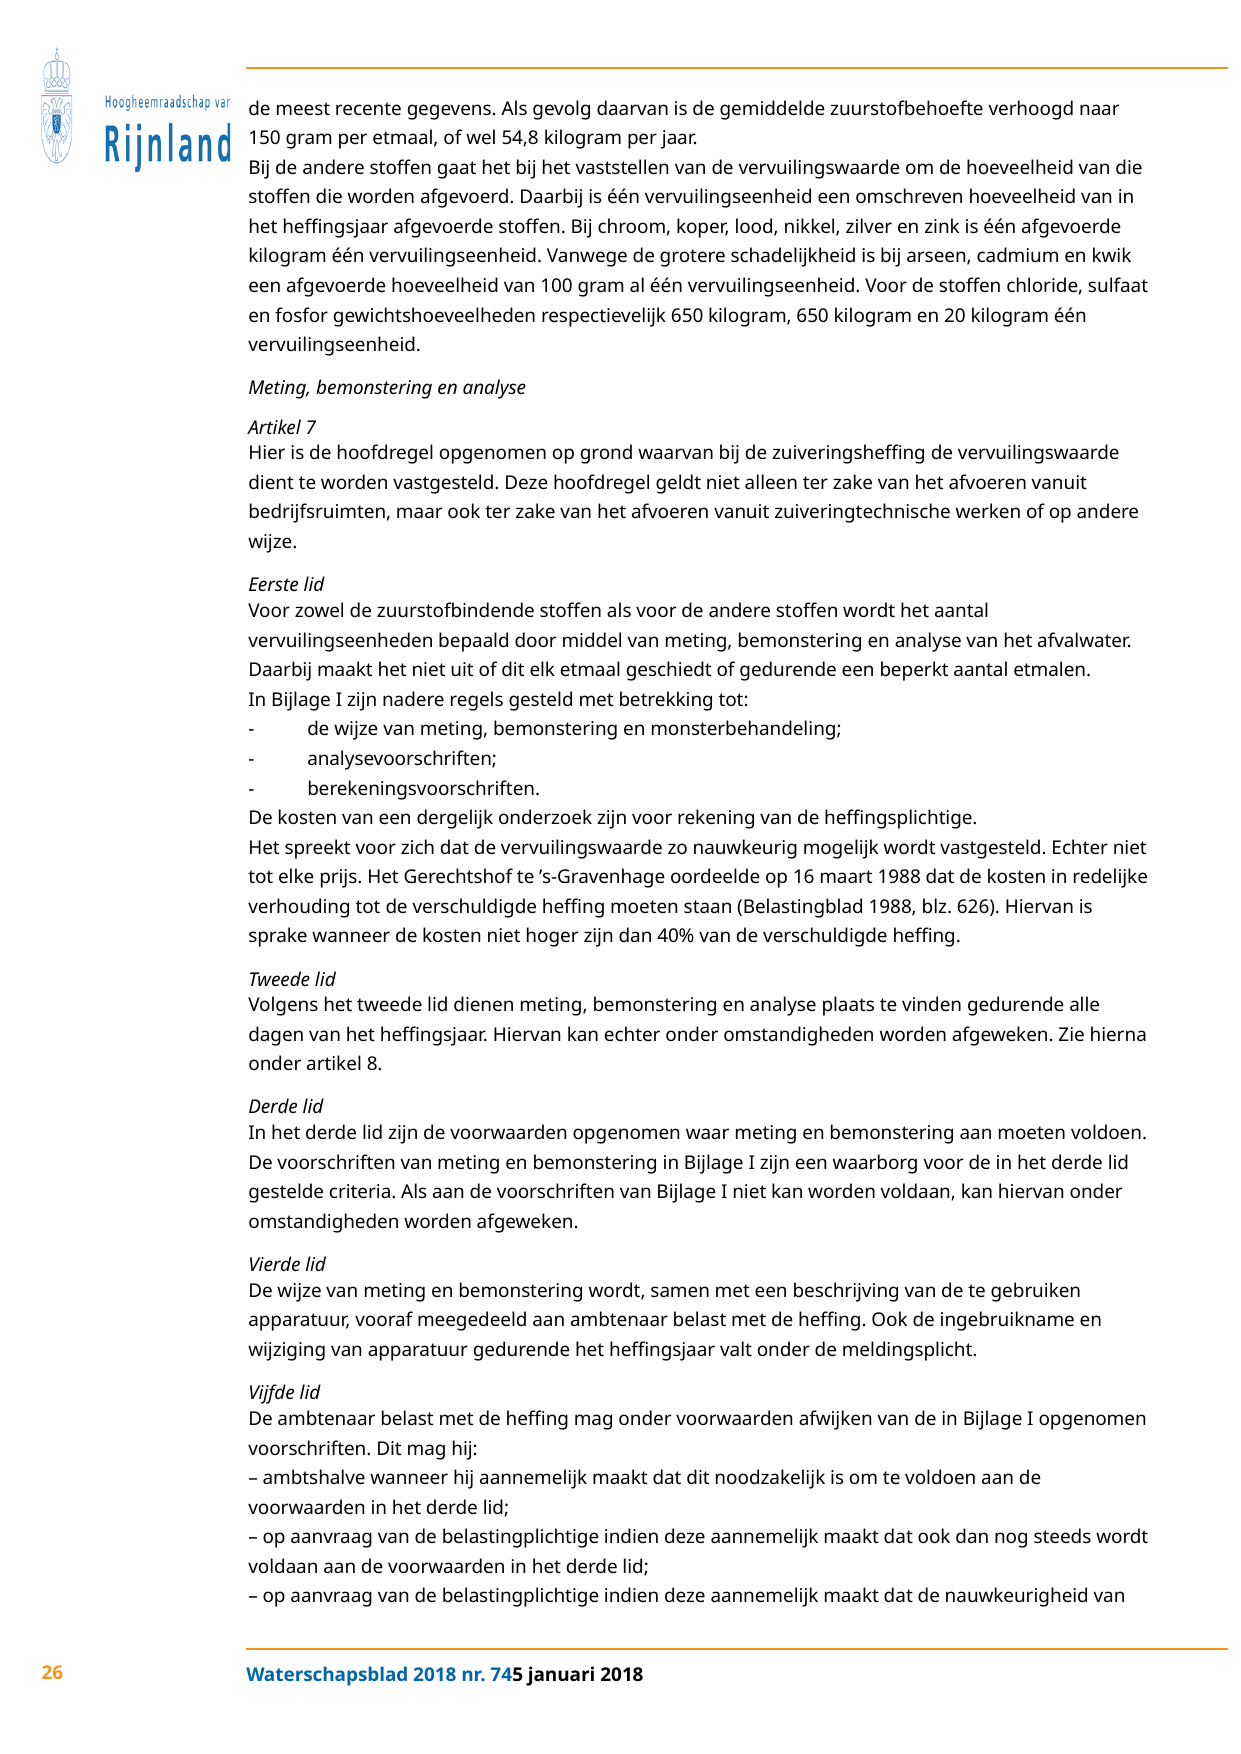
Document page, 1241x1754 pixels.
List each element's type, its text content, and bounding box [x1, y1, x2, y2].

text Hier is de hoofdregel opgenomen op grond waarvan bij de zuiveringsheffing de vervuilingswaarde dient te worden vastgesteld. Deze hoofdregel geldt niet alleen ter zake van het afvoeren vanuit bedrijfsruimten, maar ook ter zake van het afvoeren vanuit zuiveringtechnische werken of op andere wijze. [248, 439, 1152, 554]
text Eerste lid [248, 571, 1152, 597]
text Meting, bemonstering en analyse [248, 374, 1152, 400]
text In Bijlage I zijn nadere regels gesteld met betrekking tot: [248, 686, 1152, 712]
text In het derde lid zijn de voorwaarden opgenomen waar meting en bemonstering aan moeten voldoen. De voorschriften van meting en bemonstering in Bijlage I zijn een waarborg voor de in het derde lid gestelde criteria. Als aan de voorschriften van Bijlage I niet kan worden voldaan, kan hiervan onder omstandigheden worden afgeweken. [248, 1119, 1152, 1234]
text Bij de andere stoffen gaat het bij het vaststellen van de vervuilingswaarde om de hoeveelheid van die stoffen die worden afgevoerd. Daarbij is één vervuilingseenheid een omschreven hoeveelheid van in het heffingsjaar afgevoerde stoffen. Bij chroom, koper, lood, nikkel, zilver en zink is één afgevoerde kilogram één vervuilingseenheid. Vanwege de grotere schadelijkheid is bij arseen, cadmium en kwik een afgevoerde hoeveelheid van 100 gram al één vervuilingseenheid. Voor de stoffen chloride, sulfaat en fosfor gewichtshoeveelheden respectievelijk 650 kilogram, 650 kilogram en 20 kilogram één vervuilingseenheid. [248, 154, 1152, 357]
text Tweede lid [248, 966, 1152, 991]
list analysevoorschriften; [248, 745, 1152, 771]
text De wijze van meting en bemonstering wordt, samen met een beschrijving van de te gebruiken apparatuur, vooraf meegedeeld aan ambtenaar belast met de heffing. Ook de ingebruikname en wijziging van apparatuur gedurende het heffingsjaar valt onder de meldingsplicht. [248, 1277, 1152, 1362]
text Voor zowel de zuurstofbindende stoffen als voor de andere stoffen wordt het aantal vervuilingseenheden bepaald door middel van meting, bemonstering en analyse van het afvalwater. Daarbij maakt het niet uit of dit elk etmaal geschiedt of gedurende een beperkt aantal etmalen. [248, 597, 1152, 682]
text Vijfde lid [248, 1379, 1152, 1405]
text Artikel 7 [248, 414, 1152, 439]
text De kosten van een dergelijk onderzoek zijn voor rekening van de heffingsplichtige. [248, 804, 1152, 830]
list de wijze van meting, bemonstering en monsterbehandeling; [248, 716, 1152, 741]
list berekeningsvoorschriften. [248, 775, 1152, 800]
text – op aanvraag van de belastingplichtige indien deze aannemelijk maakt dat de nauwkeurigheid van [248, 1583, 1152, 1608]
text Volgens het tweede lid dienen meting, bemonstering en analyse plaats te vinden gedurende alle dagen van het heffingsjaar. Hiervan kan echter onder omstandigheden worden afgeweken. Zie hierna onder artikel 8. [248, 991, 1152, 1076]
text – ambtshalve wanneer hij aannemelijk maakt dat dit noodzakelijk is om te voldoen aan de voorwaarden in het derde lid; [248, 1464, 1152, 1519]
text de meest recente gegevens. Als gevolg daarvan is de gemiddelde zuurstofbehoefte verhoogd naar 150 gram per etmaal, of wel 54,8 kilogram per jaar. [248, 95, 1152, 150]
text Derde lid [248, 1094, 1152, 1119]
text Het spreekt voor zich dat de vervuilingswaarde zo nauwkeurig mogelijk wordt vastgesteld. Echter niet tot elke prijs. Het Gerechtshof te ’s-Gravenhage oordeelde op 16 maart 1988 dat de kosten in redelijke verhouding tot de verschuldigde heffing moeten staan (Belastingblad 1988, blz. 626). Hiervan is sprake wanneer de kosten niet hoger zijn dan 40% van de verschuldigde heffing. [248, 834, 1152, 948]
text Vierde lid [248, 1251, 1152, 1277]
picture [41, 47, 231, 172]
text De ambtenaar belast met de heffing mag onder voorwaarden afwijken van de in Bijlage I opgenomen voorschriften. Dit mag hij: [248, 1405, 1152, 1460]
text – op aanvraag van de belastingplichtige indien deze aannemelijk maakt dat ook dan nog steeds wordt voldaan aan de voorwaarden in het derde lid; [248, 1523, 1152, 1579]
